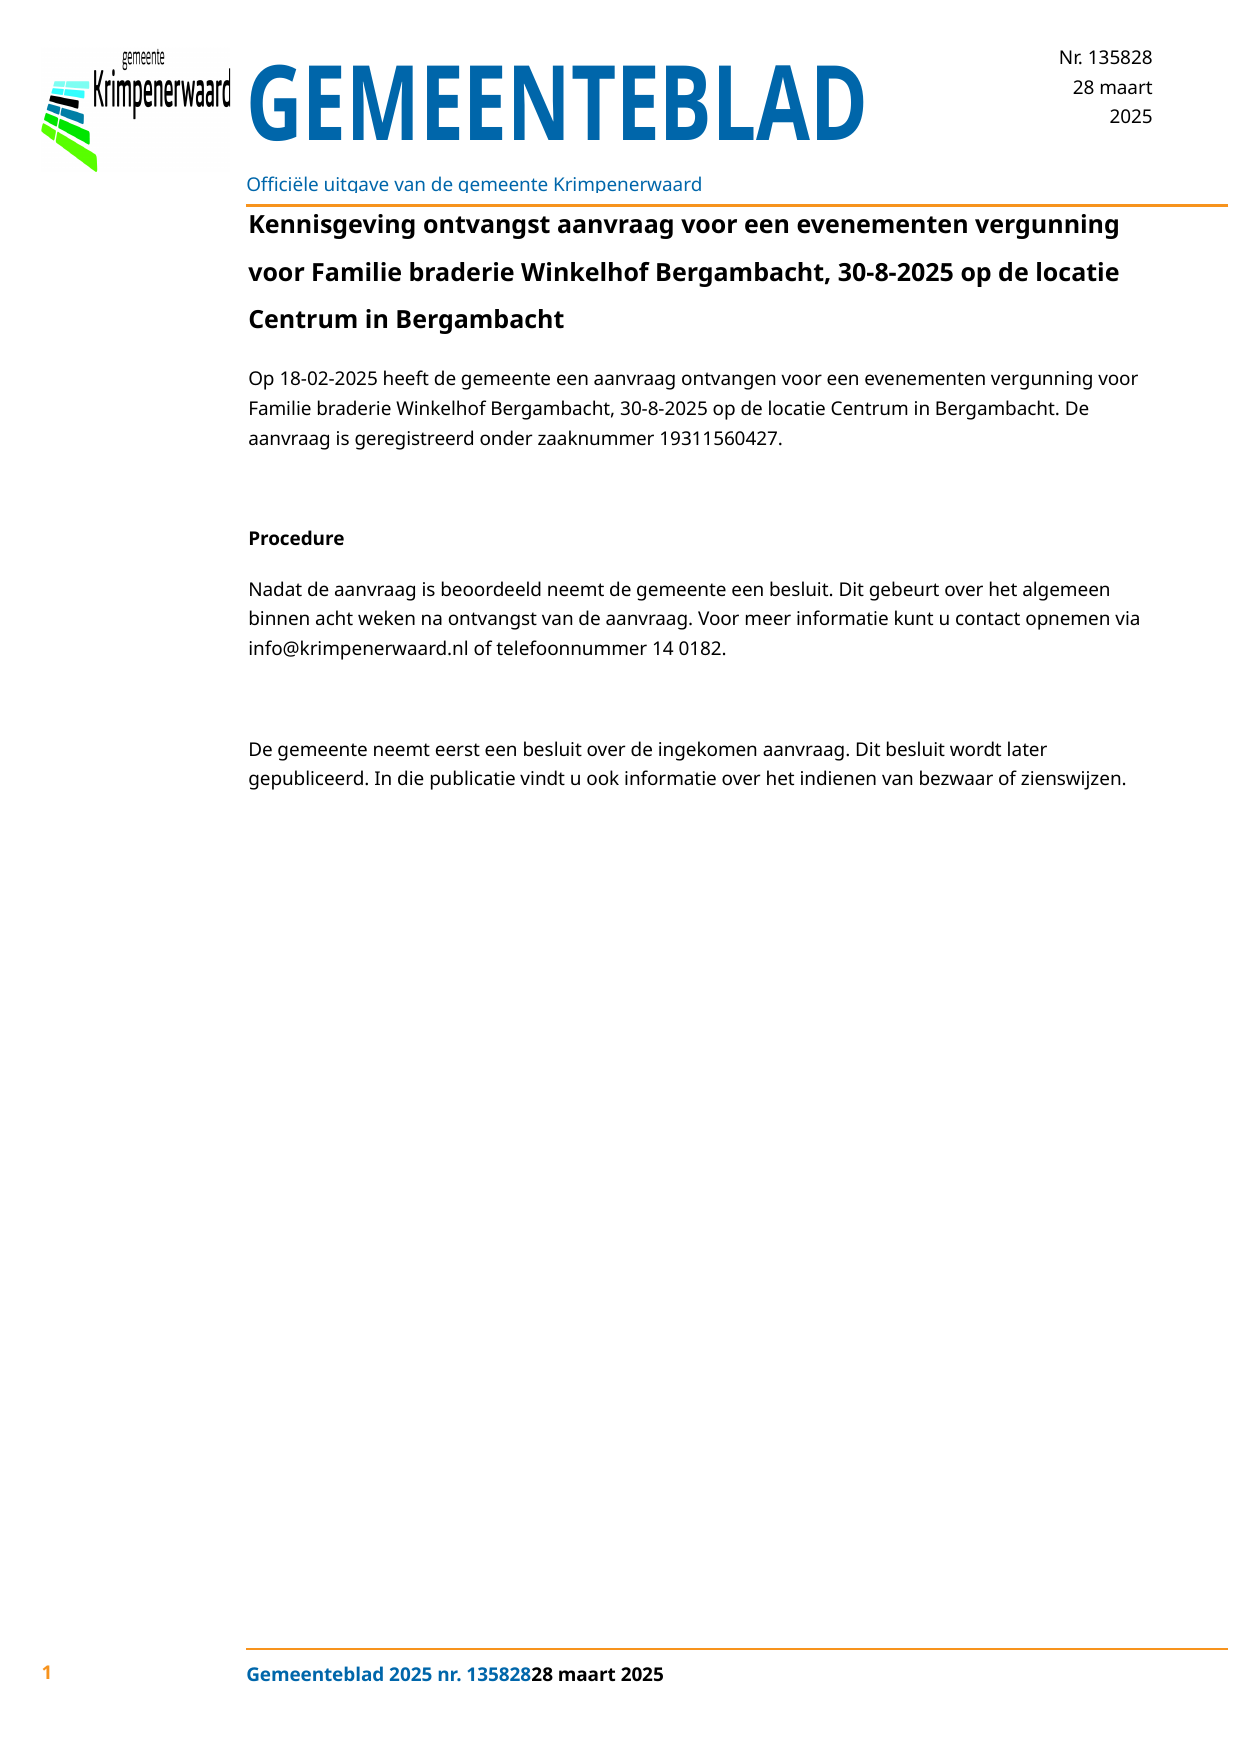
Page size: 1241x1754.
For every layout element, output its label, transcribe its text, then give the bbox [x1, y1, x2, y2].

picture [41, 47, 231, 172]
text Procedure [248, 526, 1152, 551]
text Nadat de aanvraag is beoordeeld neemt de gemeente een besluit. Dit gebeurt over het algemeen binnen acht weken na ontvangst van de aanvraag. Voor meer informatie kunt u contact opnemen via info@krimpenerwaard.nl of telefoonnummer 14 0182. [248, 576, 1152, 661]
text De gemeente neemt eerst een besluit over de ingekomen aanvraag. Dit besluit wordt later gepubliceerd. In die publicatie vindt u ook informatie over het indienen van bezwaar of zienswijzen. [248, 736, 1152, 791]
text Kennisgeving ontvangst aanvraag voor een evenementen vergunning voor Familie braderie Winkelhof Bergambacht, 30-8-2025 op de locatie Centrum in Bergambacht [248, 207, 1152, 336]
text Op 18-02-2025 heeft de gemeente een aanvraag ontvangen voor een evenementen vergunning voor Familie braderie Winkelhof Bergambacht, 30-8-2025 op de locatie Centrum in Bergambacht. De aanvraag is geregistreerd onder zaaknummer 19311560427. [248, 366, 1152, 450]
